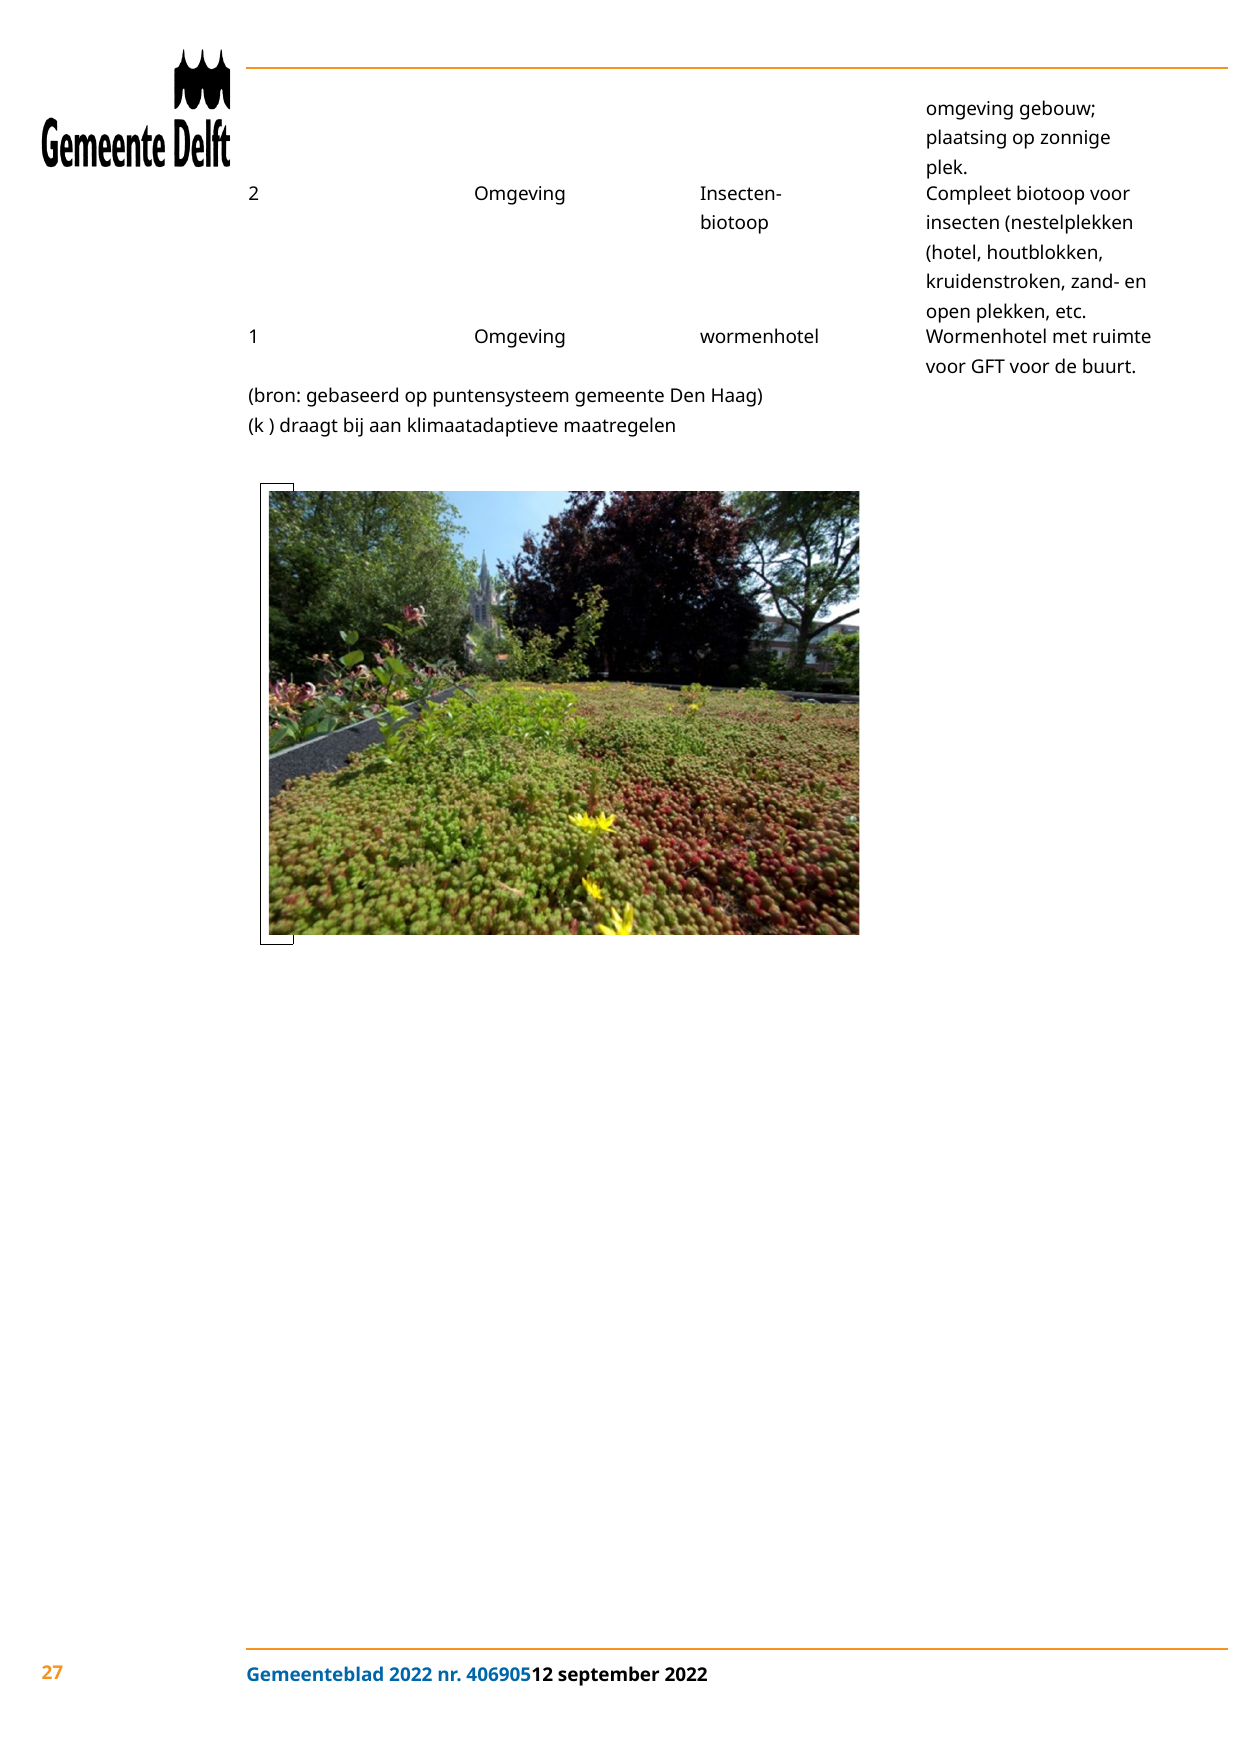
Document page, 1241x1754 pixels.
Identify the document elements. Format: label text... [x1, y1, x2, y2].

text (k ) draagt bij aan klimaatadaptieve maatregelen [248, 412, 1152, 438]
table_cell Compleet biotoop voor insecten (nestelplekken (hotel, houtblokken, kruidenstroken, zand- en open plekken, etc. [926, 180, 1152, 324]
table_cell [700, 95, 926, 180]
table_cell [248, 95, 474, 180]
table_cell wormenhotel [700, 324, 926, 379]
table_cell Insecten- biotoop [700, 180, 926, 324]
table_cell Omgeving [474, 180, 700, 324]
table_cell 1 [248, 324, 474, 379]
table_cell Wormenhotel met ruimte voor GFT voor de buurt. [926, 324, 1152, 379]
table_cell omgeving gebouw; plaatsing op zonnige plek. [926, 95, 1152, 180]
table_cell Omgeving [474, 324, 700, 379]
picture [268, 491, 860, 935]
table_cell [474, 95, 700, 180]
text (bron: gebaseerd op puntensysteem gemeente Den Haag) [248, 382, 1152, 408]
table_cell 2 [248, 180, 474, 324]
picture [41, 47, 231, 172]
